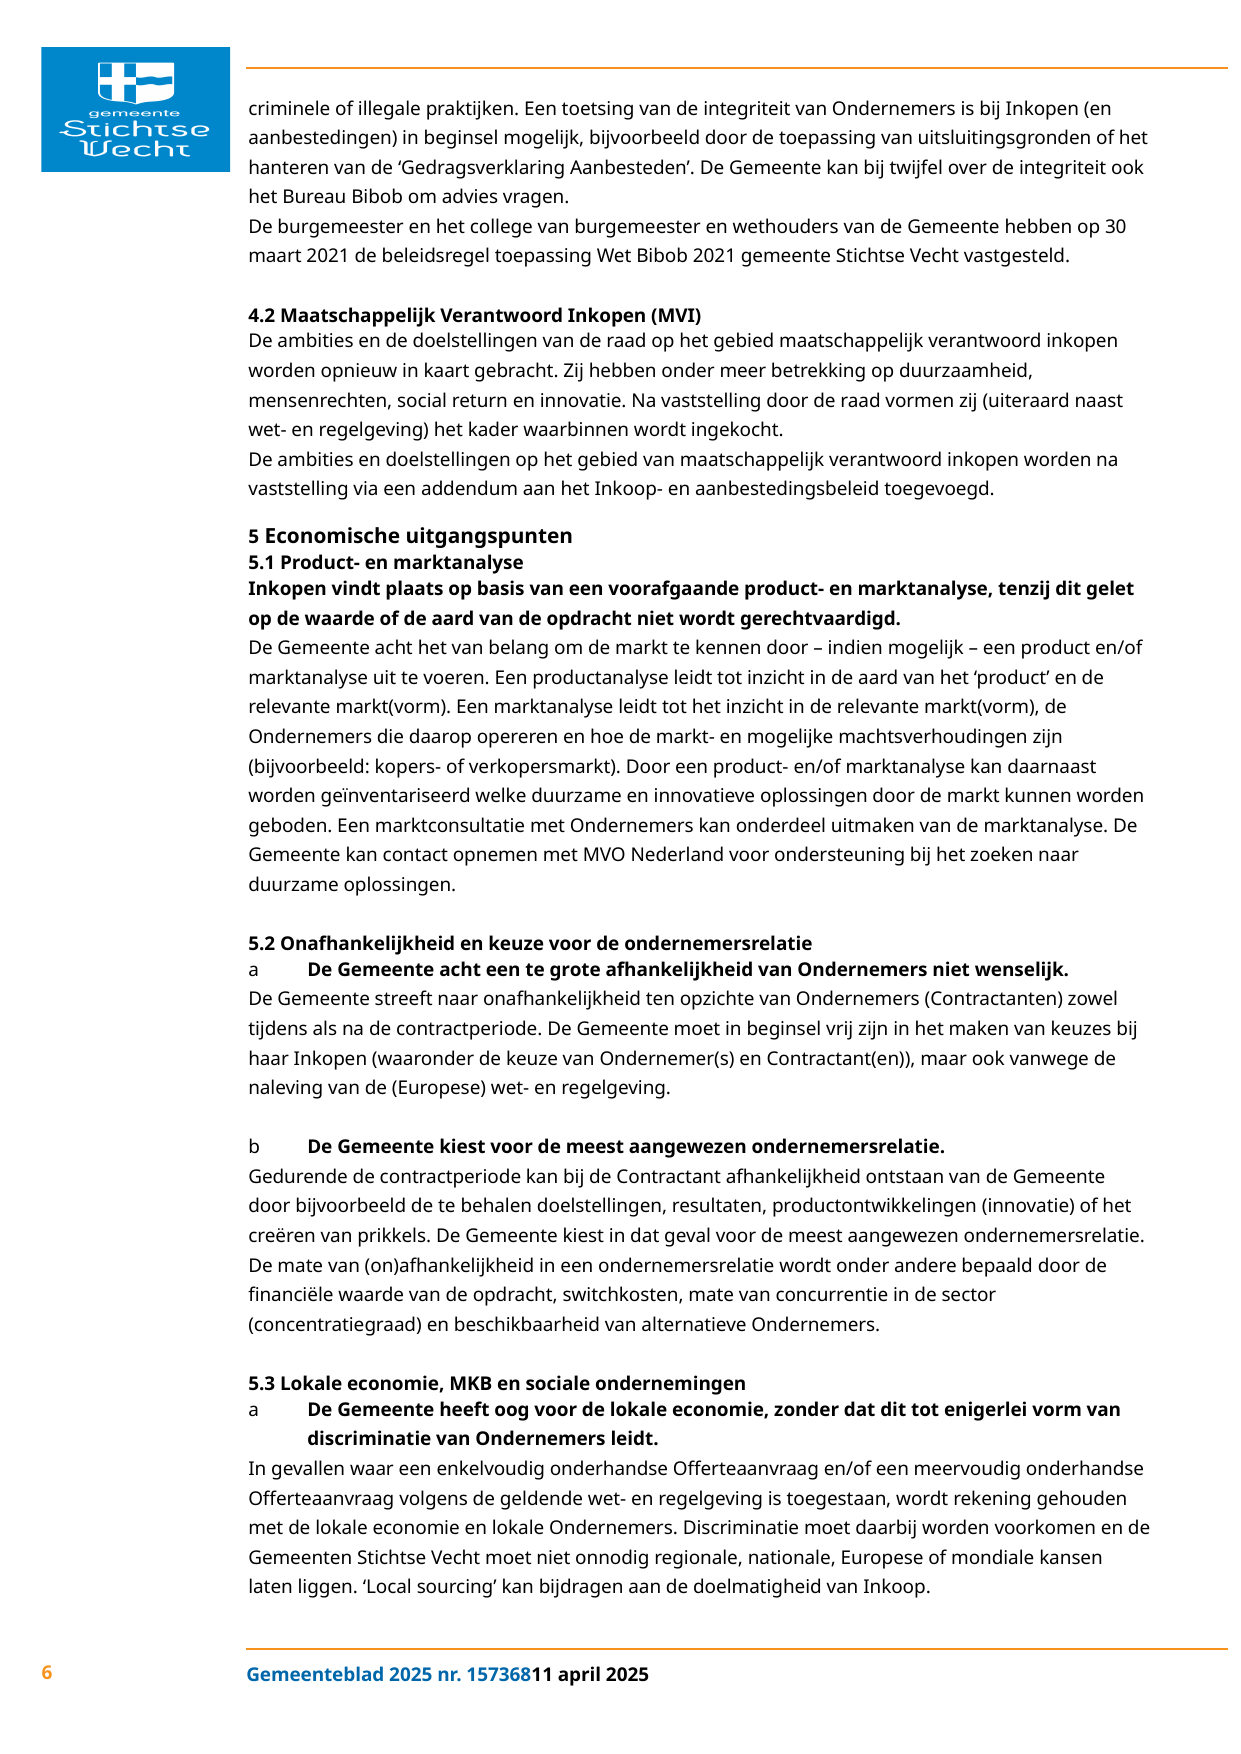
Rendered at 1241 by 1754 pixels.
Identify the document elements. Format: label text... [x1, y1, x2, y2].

text Gedurende de contractperiode kan bij de Contractant afhankelijkheid ontstaan van de Gemeente door bijvoorbeeld de te behalen doelstellingen, resultaten, productontwikkelingen (innovatie) of het creëren van prikkels. De Gemeente kiest in dat geval voor de meest aangewezen ondernemersrelatie. De mate van (on)afhankelijkheid in een ondernemersrelatie wordt onder andere bepaald door de financiële waarde van de opdracht, switchkosten, mate van concurrentie in de sector (concentratiegraad) en beschikbaarheid van alternatieve Ondernemers. [248, 1163, 1152, 1337]
text criminele of illegale praktijken. Een toetsing van de integriteit van Ondernemers is bij Inkopen (en aanbestedingen) in beginsel mogelijk, bijvoorbeeld door de toepassing van uitsluitingsgronden of het hanteren van de ‘Gedragsverklaring Aanbesteden’. De Gemeente kan bij twijfel over de integriteit ook het Bureau Bibob om advies vragen. [248, 95, 1152, 209]
text 4.2 Maatschappelijk Verantwoord Inkopen (MVI) [248, 302, 1152, 328]
picture [99, 63, 135, 101]
text 5.2 Onafhankelijkheid en keuze voor de ondernemersrelatie [248, 930, 1152, 956]
text De ambities en doelstellingen op het gebied van maatschappelijk verantwoord inkopen worden na vaststelling via een addendum aan het Inkoop- en aanbestedingsbeleid toegevoegd. [248, 446, 1152, 501]
text De Gemeente streeft naar onafhankelijkheid ten opzichte van Ondernemers (Contractanten) zowel tijdens als na de contractperiode. De Gemeente moet in beginsel vrij zijn in het maken van keuzes bij haar Inkopen (waaronder de keuze van Ondernemer(s) en Contractant(en)), maar ook vanwege de naleving van de (Europese) wet- en regelgeving. [248, 986, 1152, 1100]
list De Gemeente acht een te grote afhankelijkheid van Ondernemers niet wenselijk. [248, 956, 1152, 982]
list De Gemeente kiest voor de meest aangewezen ondernemersrelatie. [248, 1133, 1152, 1159]
text Inkopen vindt plaats op basis van een voorafgaande product- en marktanalyse, tenzij dit gelet op de waarde of de aard van de opdracht niet wordt gerechtvaardigd. [248, 575, 1152, 631]
text De Gemeente acht het van belang om de markt te kennen door – indien mogelijk – een product en/of marktanalyse uit te voeren. Een productanalyse leidt tot inzicht in de aard van het ‘product’ en de relevante markt(vorm). Een marktanalyse leidt tot het inzicht in de relevante markt(vorm), de Ondernemers die daarop opereren en hoe de markt- en mogelijke machtsverhoudingen zijn (bijvoorbeeld: kopers- of verkopersmarkt). Door een product- en/of marktanalyse kan daarnaast worden geïnventariseerd welke duurzame en innovatieve oplossingen door de markt kunnen worden geboden. Een marktconsultatie met Ondernemers kan onderdeel uitmaken van de marktanalyse. De Gemeente kan contact opnemen met MVO Nederland voor ondersteuning bij het zoeken naar duurzame oplossingen. [248, 634, 1152, 897]
text De burgemeester en het college van burgemeester en wethouders van de Gemeente hebben op 30 maart 2021 de beleidsregel toepassing Wet Bibob 2021 gemeente Stichtse Vecht vastgesteld. [248, 213, 1152, 268]
text 5.1 Product- en marktanalyse [248, 549, 1152, 575]
list De Gemeente heeft oog voor de lokale economie, zonder dat dit tot enigerlei vorm van discriminatie van Ondernemers leidt. [248, 1396, 1152, 1451]
text 5 Economische uitgangspunten [248, 521, 1152, 549]
text De ambities en de doelstellingen van de raad op het gebied maatschappelijk verantwoord inkopen worden opnieuw in kaart gebracht. Zij hebben onder meer betrekking op duurzaamheid, mensenrechten, social return en innovatie. Na vaststelling door de raad vormen zij (uiteraard naast wet- en regelgeving) het kader waarbinnen wordt ingekocht. [248, 328, 1152, 442]
text In gevallen waar een enkelvoudig onderhandse Offerteaanvraag en/of een meervoudig onderhandse Offerteaanvraag volgens de geldende wet- en regelgeving is toegestaan, wordt rekening gehouden met de lokale economie en lokale Ondernemers. Discriminatie moet daarbij worden voorkomen en de Gemeenten Stichtse Vecht moet niet onnodig regionale, nationale, Europese of mondiale kansen laten liggen. ‘Local sourcing’ kan bijdragen aan de doelmatigheid van Inkoop. [248, 1455, 1152, 1599]
picture [137, 63, 174, 103]
text 5.3 Lokale economie, MKB en sociale ondernemingen [248, 1370, 1152, 1396]
